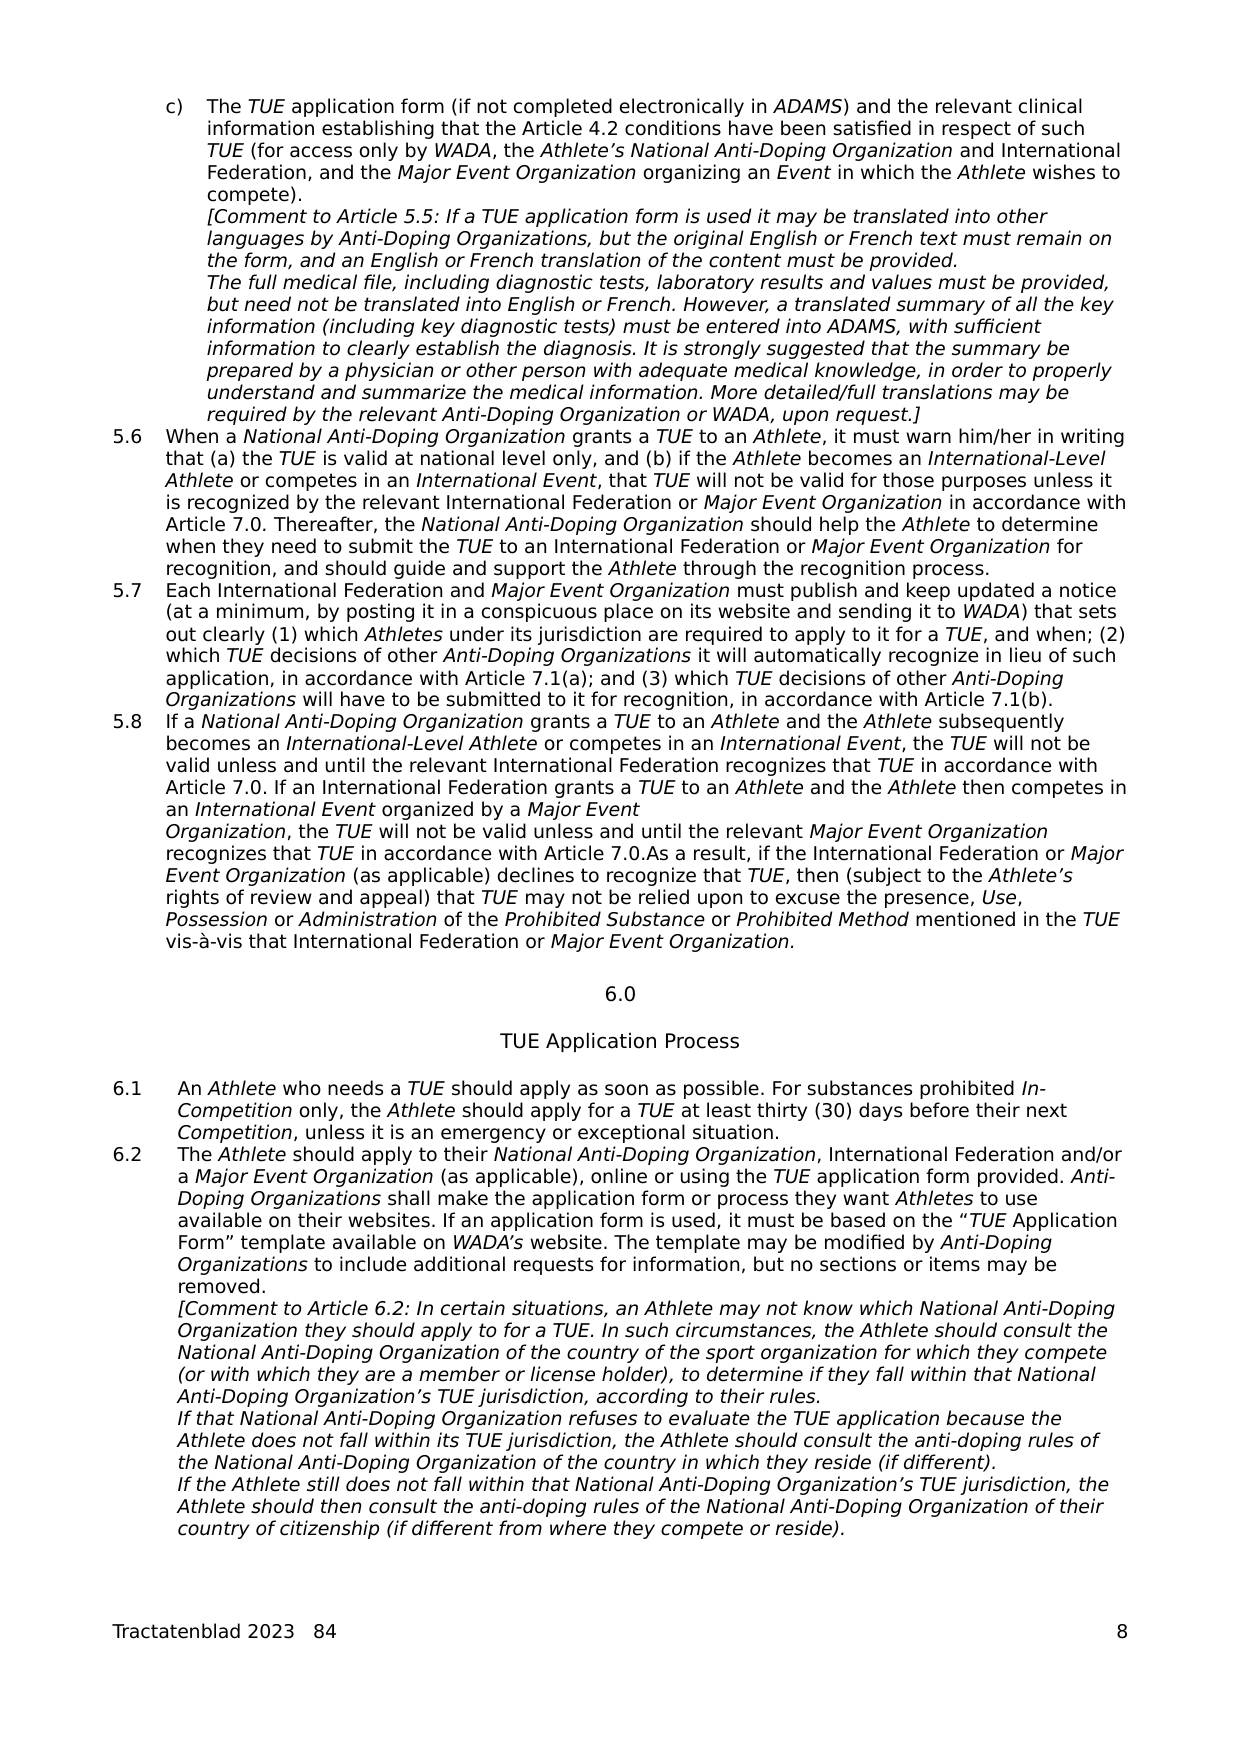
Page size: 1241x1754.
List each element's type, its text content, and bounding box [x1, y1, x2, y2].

text If that National Anti-Doping Organization refuses to evaluate the TUE application because the Athlete does not fall within its TUE jurisdiction, the Athlete should consult the anti-doping rules of the National Anti-Doping Organization of the country in which they reside (if different). [177, 1408, 1128, 1474]
text If the Athlete still does not fall within that National Anti-Doping Organization’s TUE jurisdiction, the Athlete should then consult the anti-doping rules of the National Anti-Doping Organization of their country of citizenship (if different from where they compete or reside). [177, 1474, 1128, 1540]
text Organization, the TUE will not be valid unless and until the relevant Major Event Organization recognizes that TUE in accordance with Article 7.0.As a result, if the International Federation or Major Event Organization (as applicable) declines to recognize that TUE, then (subject to the Athlete’s rights of review and appeal) that TUE may not be relied upon to excuse the presence, Use, Possession or Administration of the Prohibited Substance or Prohibited Method mentioned in the TUE vis-à-vis that International Federation or Major Event Organization. [165, 821, 1128, 953]
text [Comment to Article 6.2: In certain situations, an Athlete may not know which National Anti-Doping Organization they should apply to for a TUE. In such circumstances, the Athlete should consult the National Anti-Doping Organization of the country of the sport organization for which they compete (or with which they are a member or license holder), to determine if they fall within that National Anti-Doping Organization’s TUE jurisdiction, according to their rules. [177, 1298, 1128, 1408]
subtitle 6.0 TUE Application Process [112, 983, 1128, 1053]
text 6.1 An Athlete who needs a TUE should apply as soon as possible. For substances prohibited In-Competition only, the Athlete should apply for a TUE at least thirty (30) days before their next Competition, unless it is an emergency or exceptional situation. [112, 1078, 1128, 1144]
text 5.7 Each International Federation and Major Event Organization must publish and keep updated a notice (at a minimum, by posting it in a conspicuous place on its website and sending it to WADA) that sets out clearly (1) which Athletes under its jurisdiction are required to apply to it for a TUE, and when; (2) which TUE decisions of other Anti-Doping Organizations it will automatically recognize in lieu of such application, in accordance with Article 7.1(a); and (3) which TUE decisions of other Anti-Doping Organizations will have to be submitted to it for recognition, in accordance with Article 7.1(b). [112, 579, 1128, 711]
text 6.2 The Athlete should apply to their National Anti-Doping Organization, International Federation and/or a Major Event Organization (as applicable), online or using the TUE application form provided. Anti-Doping Organizations shall make the application form or process they want Athletes to use available on their websites. If an application form is used, it must be based on the “TUE Application Form” template available on WADA’s website. The template may be modified by Anti-Doping Organizations to include additional requests for information, but no sections or items may be removed. [112, 1144, 1128, 1298]
text 5.8 If a National Anti-Doping Organization grants a TUE to an Athlete and the Athlete subsequently becomes an International-Level Athlete or competes in an International Event, the TUE will not be valid unless and until the relevant International Federation recognizes that TUE in accordance with Article 7.0. If an International Federation grants a TUE to an Athlete and the Athlete then competes in an International Event organized by a Major Event [112, 711, 1128, 821]
text The full medical file, including diagnostic tests, laboratory results and values must be provided, but need not be translated into English or French. However, a translated summary of all the key information (including key diagnostic tests) must be entered into ADAMS, with sufficient information to clearly establish the diagnosis. It is strongly suggested that the summary be prepared by a physician or other person with adequate medical knowledge, in order to properly understand and summarize the medical information. More detailed/full translations may be required by the relevant Anti-Doping Organization or WADA, upon request.] [207, 272, 1128, 426]
text 5.6 When a National Anti-Doping Organization grants a TUE to an Athlete, it must warn him/her in writing that (a) the TUE is valid at national level only, and (b) if the Athlete becomes an International-Level Athlete or competes in an International Event, that TUE will not be valid for those purposes unless it is recognized by the relevant International Federation or Major Event Organization in accordance with Article 7.0. Thereafter, the National Anti-Doping Organization should help the Athlete to determine when they need to submit the TUE to an International Federation or Major Event Organization for recognition, and should guide and support the Athlete through the recognition process. [112, 426, 1128, 579]
text [Comment to Article 5.5: If a TUE application form is used it may be translated into other languages by Anti-Doping Organizations, but the original English or French text must remain on the form, and an English or French translation of the content must be provided. [207, 206, 1128, 272]
text c) The TUE application form (if not completed electronically in ADAMS) and the relevant clinical information establishing that the Article 4.2 conditions have been satisfied in respect of such TUE (for access only by WADA, the Athlete’s National Anti-Doping Organization and International Federation, and the Major Event Organization organizing an Event in which the Athlete wishes to compete). [165, 96, 1128, 206]
